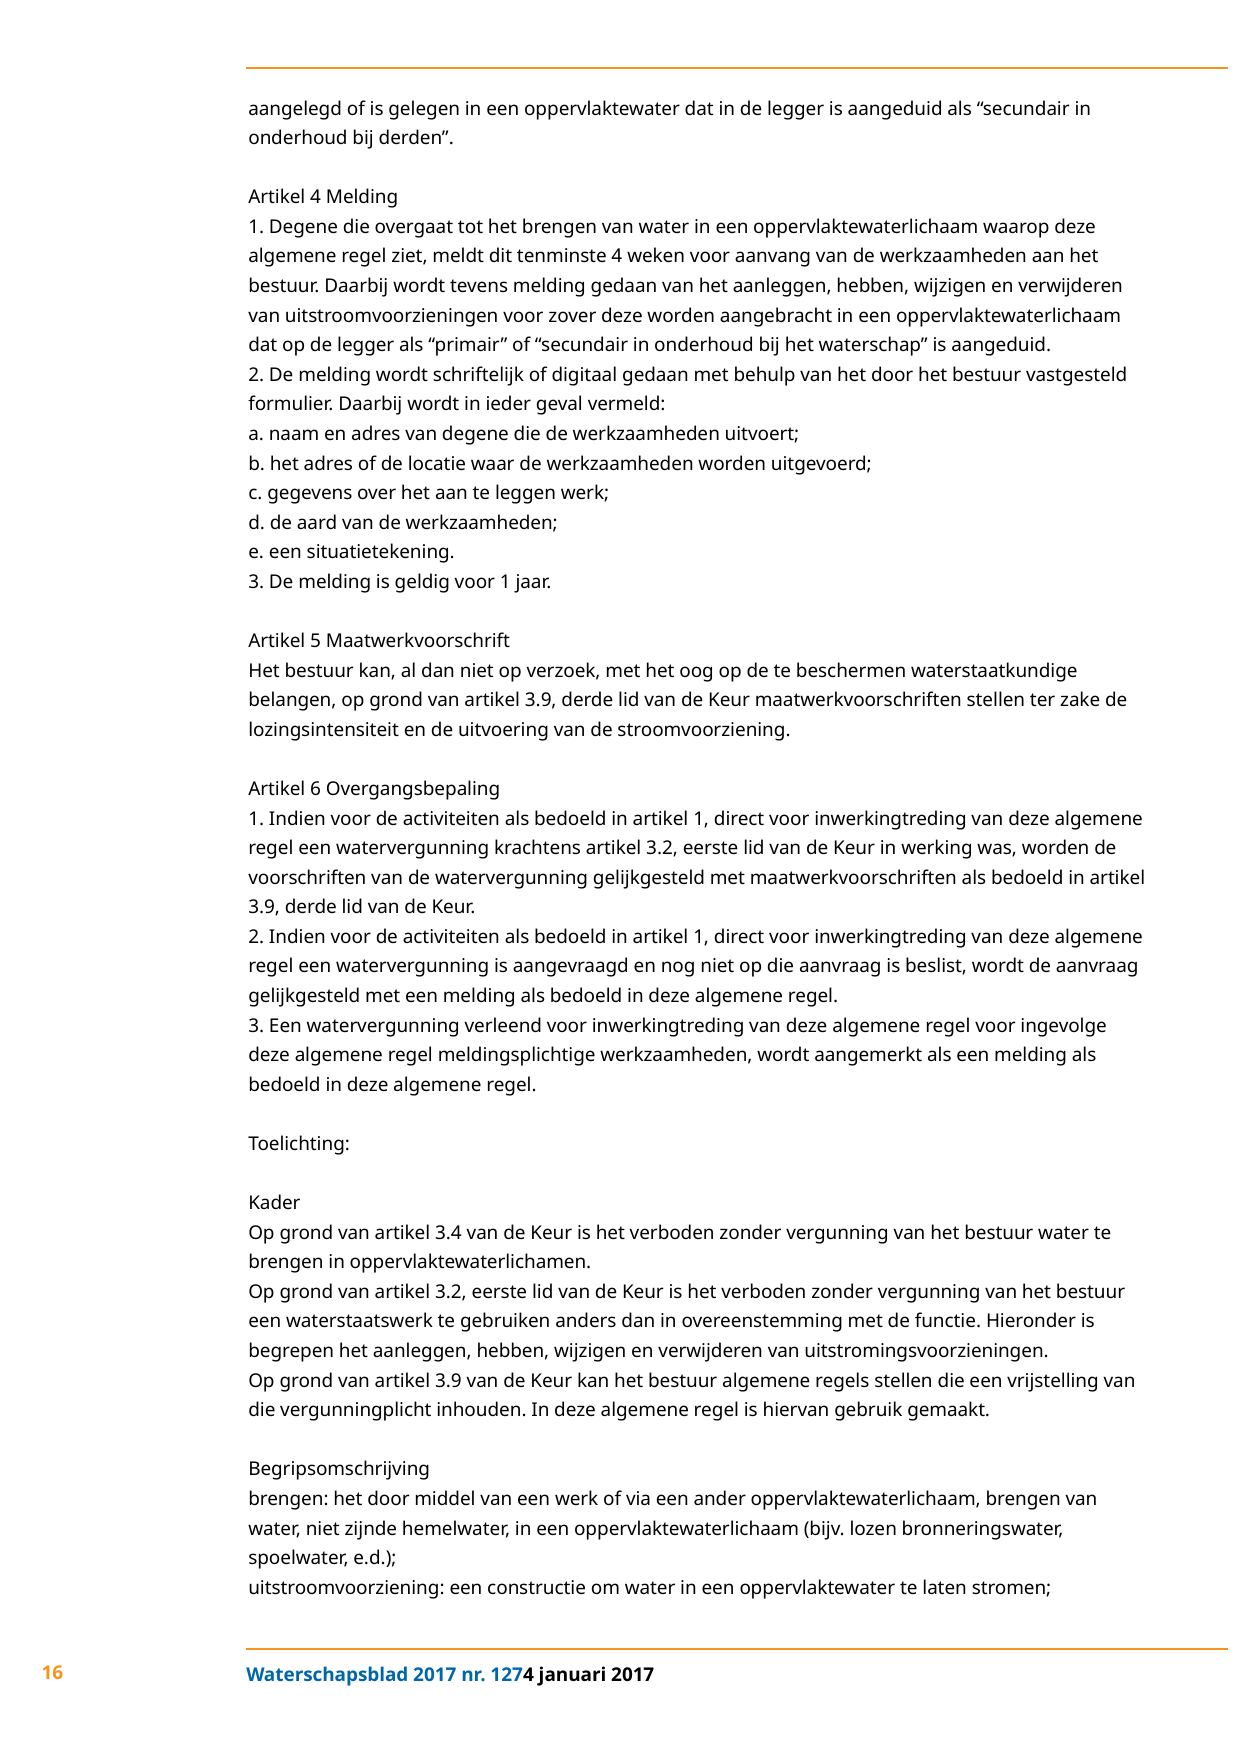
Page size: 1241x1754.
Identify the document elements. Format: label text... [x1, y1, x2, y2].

text 1. Indien voor de activiteiten als bedoeld in artikel 1, direct voor inwerkingtreding van deze algemene regel een watervergunning krachtens artikel 3.2, eerste lid van de Keur in werking was, worden de voorschriften van de watervergunning gelijkgesteld met maatwerkvoorschriften als bedoeld in artikel 3.9, derde lid van de Keur. [248, 805, 1152, 919]
picture [41, 47, 231, 172]
text Artikel 4 Melding [248, 183, 1152, 209]
text 1. Degene die overgaat tot het brengen van water in een oppervlaktewaterlichaam waarop deze algemene regel ziet, meldt dit tenminste 4 weken voor aanvang van de werkzaamheden aan het bestuur. Daarbij wordt tevens melding gedaan van het aanleggen, hebben, wijzigen en verwijderen van uitstroomvoorzieningen voor zover deze worden aangebracht in een oppervlaktewaterlichaam dat op de legger als “primair” of “secundair in onderhoud bij het waterschap” is aangeduid. [248, 213, 1152, 357]
text b. het adres of de locatie waar de werkzaamheden worden uitgevoerd; [248, 450, 1152, 476]
text brengen: het door middel van een werk of via een ander oppervlaktewaterlichaam, brengen van water, niet zijnde hemelwater, in een oppervlaktewaterlichaam (bijv. lozen bronneringswater, spoelwater, e.d.); [248, 1485, 1152, 1570]
text Toelichting: [248, 1130, 1152, 1156]
text 3. De melding is geldig voor 1 jaar. [248, 568, 1152, 594]
text aangelegd of is gelegen in een oppervlaktewater dat in de legger is aangeduid als “secundair in onderhoud bij derden”. [248, 95, 1152, 150]
text 2. De melding wordt schriftelijk of digitaal gedaan met behulp van het door het bestuur vastgesteld formulier. Daarbij wordt in ieder geval vermeld: [248, 361, 1152, 416]
text Op grond van artikel 3.2, eerste lid van de Keur is het verboden zonder vergunning van het bestuur een waterstaatswerk te gebruiken anders dan in overeenstemming met de functie. Hieronder is begrepen het aanleggen, hebben, wijzigen en verwijderen van uitstromingsvoorzieningen. [248, 1278, 1152, 1363]
text 2. Indien voor de activiteiten als bedoeld in artikel 1, direct voor inwerkingtreding van deze algemene regel een watervergunning is aangevraagd en nog niet op die aanvraag is beslist, wordt de aanvraag gelijkgesteld met een melding als bedoeld in deze algemene regel. [248, 923, 1152, 1008]
text Artikel 5 Maatwerkvoorschrift [248, 627, 1152, 653]
text c. gegevens over het aan te leggen werk; [248, 479, 1152, 505]
text 3. Een watervergunning verleend voor inwerkingtreding van deze algemene regel voor ingevolge deze algemene regel meldingsplichtige werkzaamheden, wordt aangemerkt als een melding als bedoeld in deze algemene regel. [248, 1012, 1152, 1097]
text Kader [248, 1189, 1152, 1215]
text a. naam en adres van degene die de werkzaamheden uitvoert; [248, 420, 1152, 446]
text Het bestuur kan, al dan niet op verzoek, met het oog op de te beschermen waterstaatkundige belangen, op grond van artikel 3.9, derde lid van de Keur maatwerkvoorschriften stellen ter zake de lozingsintensiteit en de uitvoering van de stroomvoorziening. [248, 657, 1152, 742]
text Op grond van artikel 3.9 van de Keur kan het bestuur algemene regels stellen die een vrijstelling van die vergunningplicht inhouden. In deze algemene regel is hiervan gebruik gemaakt. [248, 1367, 1152, 1422]
text d. de aard van de werkzaamheden; [248, 509, 1152, 535]
text uitstroomvoorziening: een constructie om water in een oppervlaktewater te laten stromen; [248, 1574, 1152, 1600]
text Artikel 6 Overgangsbepaling [248, 775, 1152, 801]
text Op grond van artikel 3.4 van de Keur is het verboden zonder vergunning van het bestuur water te brengen in oppervlaktewaterlichamen. [248, 1219, 1152, 1274]
text e. een situatietekening. [248, 538, 1152, 564]
text Begripsomschrijving [248, 1456, 1152, 1481]
